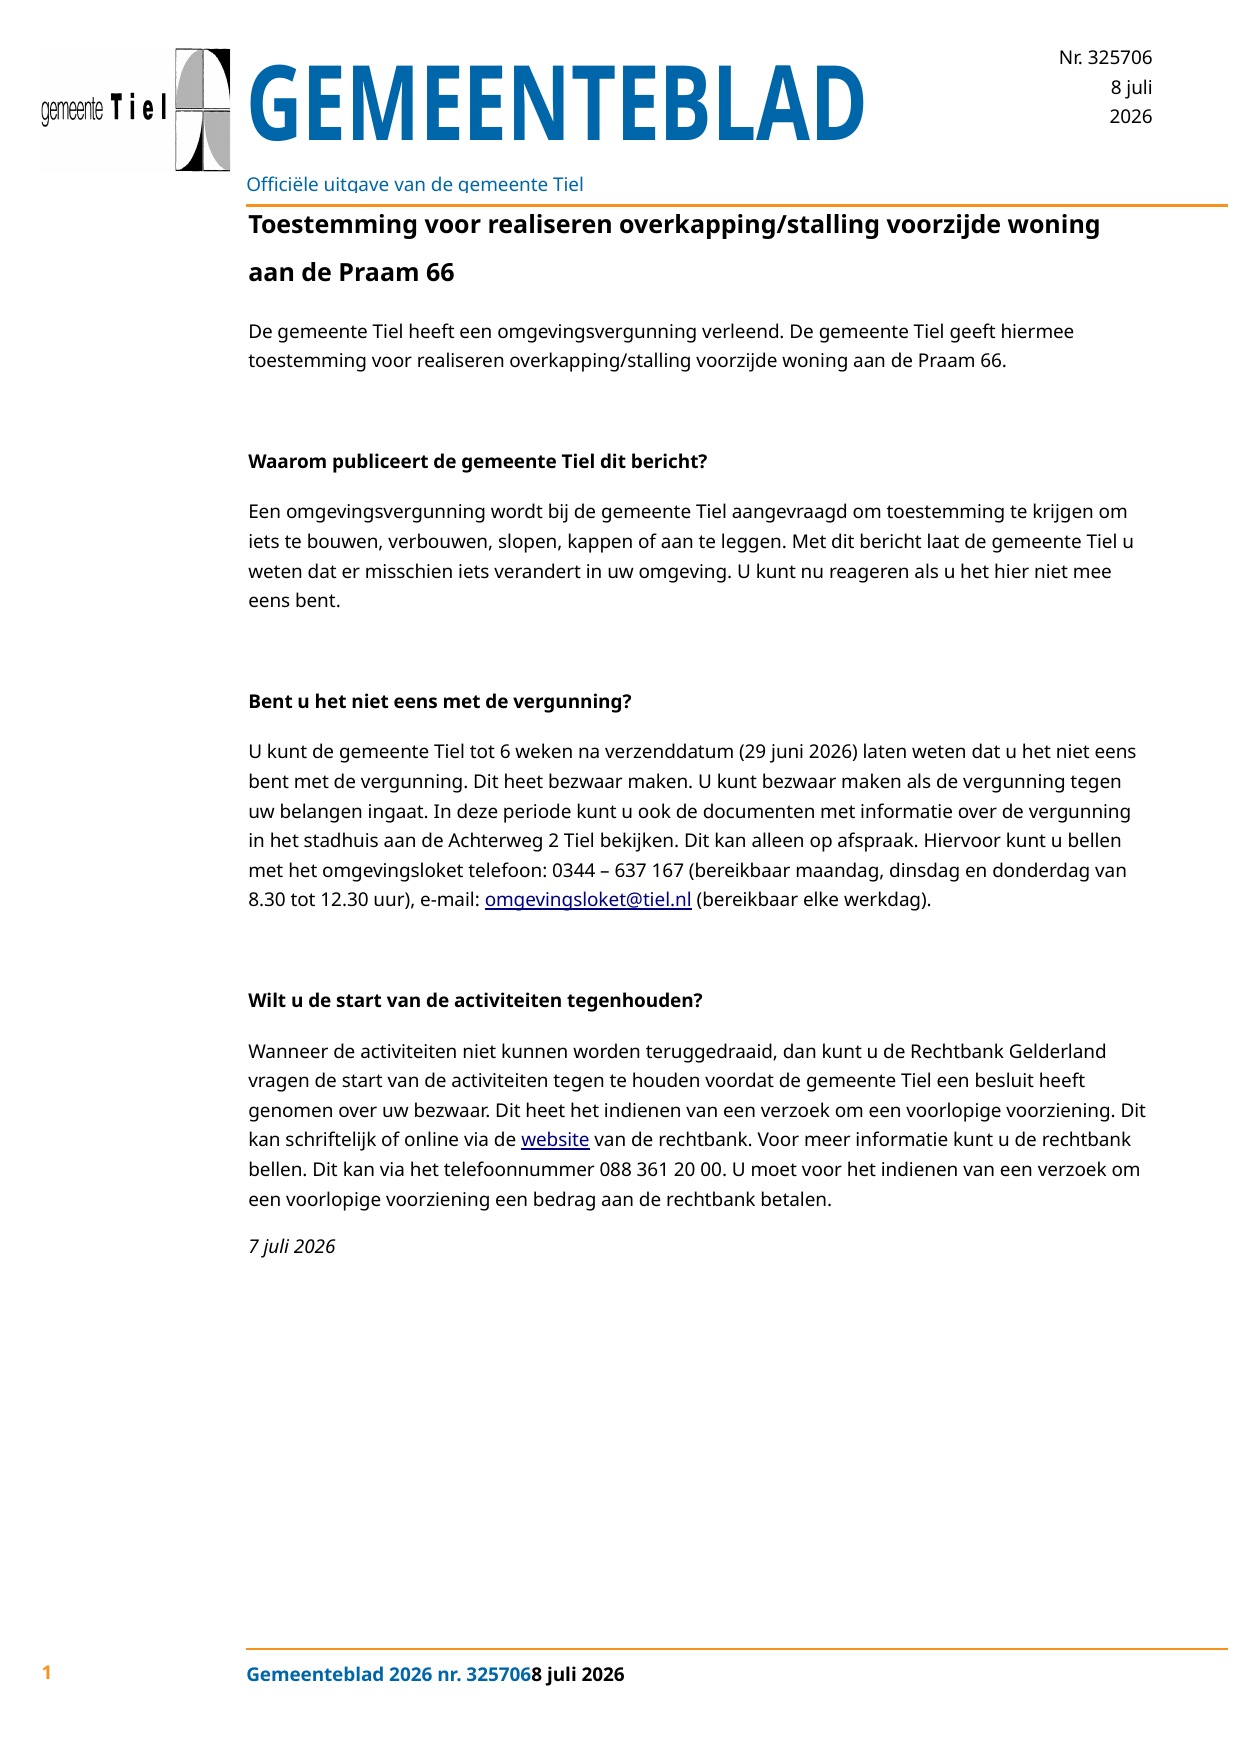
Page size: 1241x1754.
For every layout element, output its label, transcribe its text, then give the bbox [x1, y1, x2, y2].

text Wanneer de activiteiten niet kunnen worden teruggedraaid, dan kunt u de Rechtbank Gelderland vragen de start van de activiteiten tegen te houden voordat de gemeente Tiel een besluit heeft genomen over uw bezwaar. Dit heet het indienen van een verzoek om een voorlopige voorziening. Dit kan schriftelijk of online via de website van de rechtbank. Voor meer informatie kunt u de rechtbank bellen. Dit kan via het telefoonnummer 088 361 20 00. U moet voor het indienen van een verzoek om een voorlopige voorziening een bedrag aan de rechtbank betalen. [248, 1038, 1152, 1212]
text U kunt de gemeente Tiel tot 6 weken na verzenddatum (29 juni 2026) laten weten dat u het niet eens bent met de vergunning. Dit heet bezwaar maken. U kunt bezwaar maken als de vergunning tegen uw belangen ingaat. In deze periode kunt u ook de documenten met informatie over de vergunning in het stadhuis aan de Achterweg 2 Tiel bekijken. Dit kan alleen op afspraak. Hiervoor kunt u bellen met het omgevingsloket telefoon: 0344 – 637 167 (bereikbaar maandag, dinsdag en donderdag van 8.30 tot 12.30 uur), e-mail: omgevingsloket@tiel.nl (bereikbaar elke werkdag). [248, 739, 1152, 912]
picture [41, 47, 231, 172]
text Een omgevingsvergunning wordt bij de gemeente Tiel aangevraagd om toestemming te krijgen om iets te bouwen, verbouwen, slopen, kappen of aan te leggen. Met dit bericht laat de gemeente Tiel u weten dat er misschien iets verandert in uw omgeving. U kunt nu reageren als u het hier niet mee eens bent. [248, 499, 1152, 613]
text De gemeente Tiel heeft een omgevingsvergunning verleend. De gemeente Tiel geeft hiermee toestemming voor realiseren overkapping/stalling voorzijde woning aan de Praam 66. [248, 318, 1152, 373]
text Wilt u de start van de activiteiten tegenhouden? [248, 987, 1152, 1013]
text Toestemming voor realiseren overkapping/stalling voorzijde woning aan de Praam 66 [248, 207, 1152, 288]
text Bent u het niet eens met de vergunning? [248, 688, 1152, 714]
text 7 juli 2026 [248, 1234, 1152, 1259]
text Waarom publiceert de gemeente Tiel dit bericht? [248, 448, 1152, 474]
